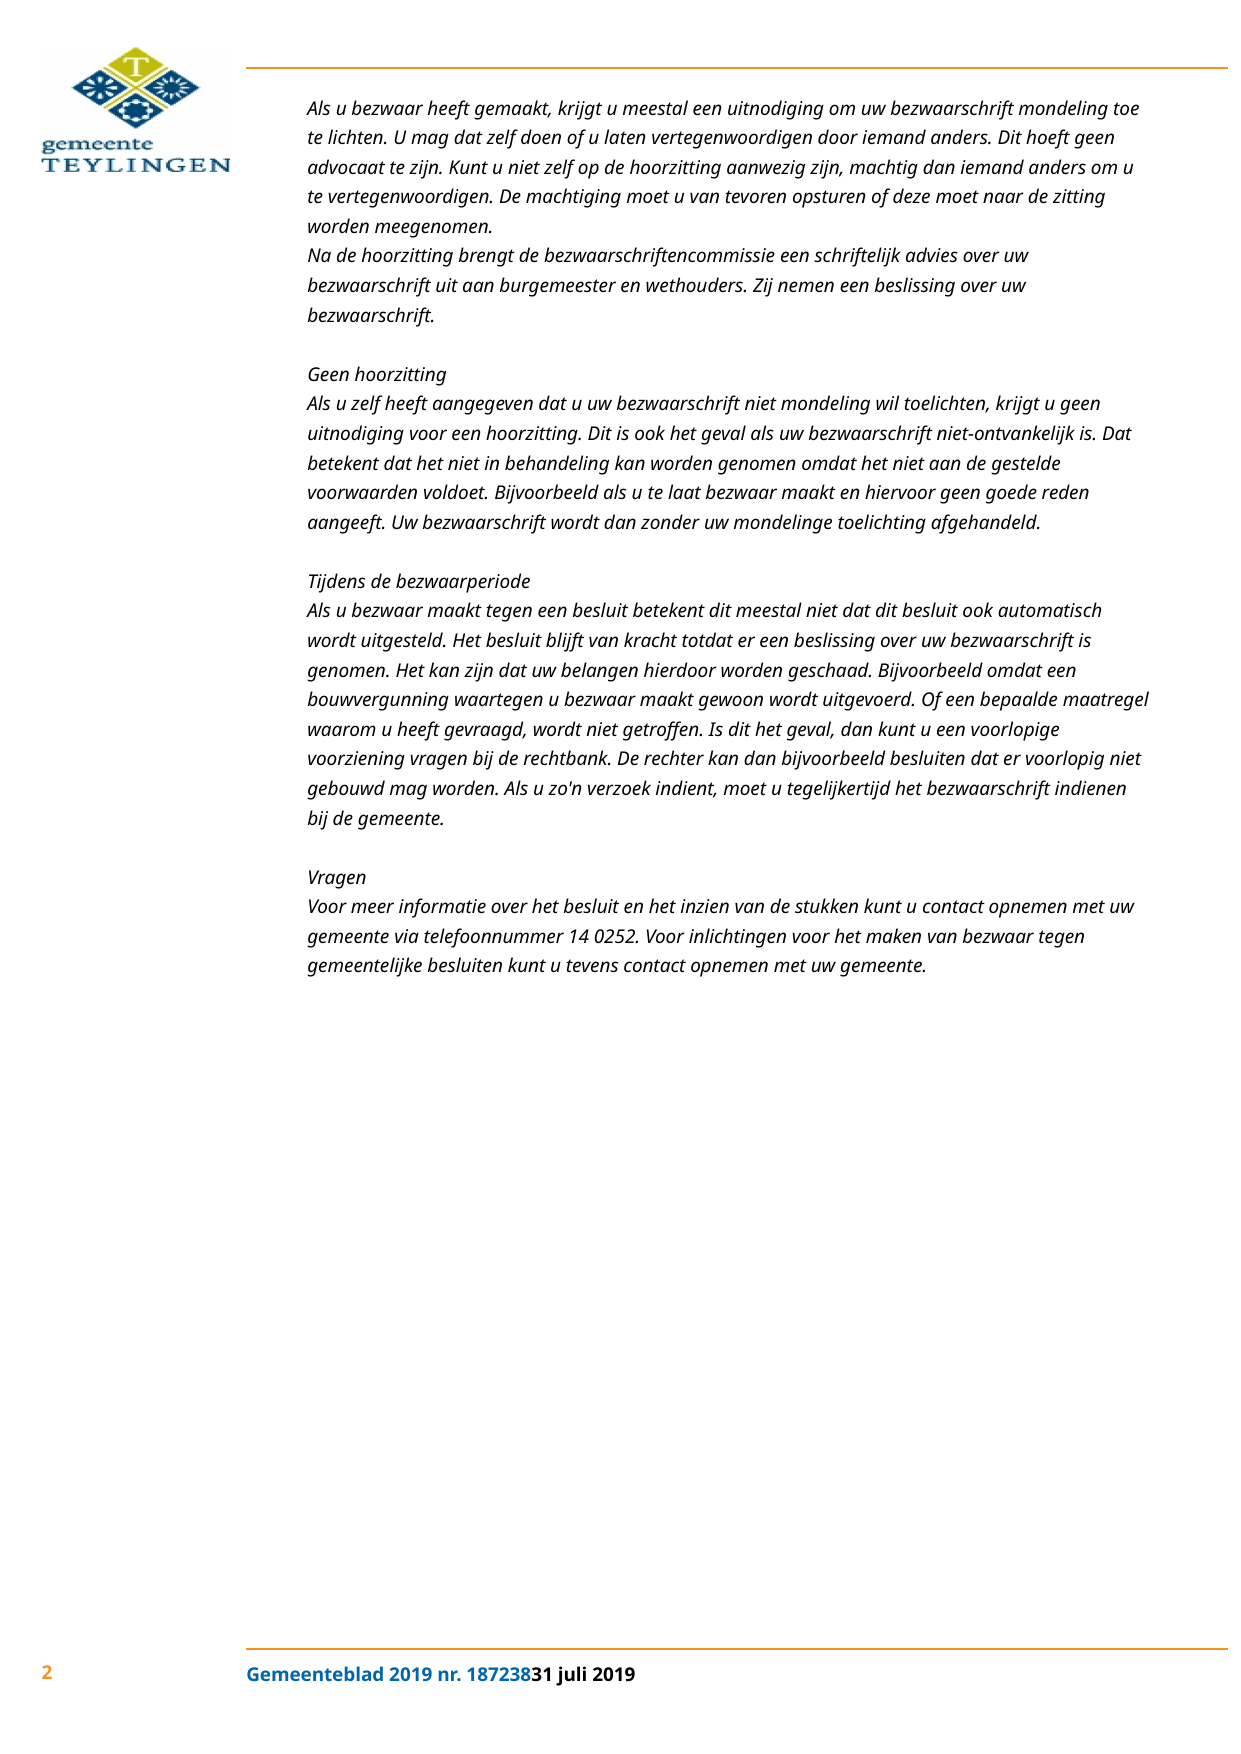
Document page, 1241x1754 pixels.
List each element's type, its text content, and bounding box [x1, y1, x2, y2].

list Na de hoorzitting brengt de bezwaarschriftencommissie een schriftelijk advies over uw bezwaarschrift uit aan burgemeester en wethouders. Zij nemen een beslissing over uw bezwaarschrift. [248, 243, 1152, 328]
list Als u zelf heeft aangegeven dat u uw bezwaarschrift niet mondeling wil toelichten, krijgt u geen uitnodiging voor een hoorzitting. Dit is ook het geval als uw bezwaarschrift niet-ontvankelijk is. Dat betekent dat het niet in behandeling kan worden genomen omdat het niet aan de gestelde voorwaarden voldoet. Bijvoorbeeld als u te laat bezwaar maakt en hiervoor geen goede reden aangeeft. Uw bezwaarschrift wordt dan zonder uw mondelinge toelichting afgehandeld. [248, 391, 1152, 535]
list Tijdens de bezwaarperiode [248, 568, 1152, 594]
list Als u bezwaar maakt tegen een besluit betekent dit meestal niet dat dit besluit ook automatisch wordt uitgesteld. Het besluit blijft van kracht totdat er een beslissing over uw bezwaarschrift is genomen. Het kan zijn dat uw belangen hierdoor worden geschaad. Bijvoorbeeld omdat een bouwvergunning waartegen u bezwaar maakt gewoon wordt uitgevoerd. Of een bepaalde maatregel waarom u heeft gevraagd, wordt niet getroffen. Is dit het geval, dan kunt u een voorlopige voorziening vragen bij de rechtbank. De rechter kan dan bijvoorbeeld besluiten dat er voorlopig niet gebouwd mag worden. Als u zo'n verzoek indient, moet u tegelijkertijd het bezwaarschrift indienen bij de gemeente. [248, 598, 1152, 831]
picture [41, 47, 231, 172]
list Als u bezwaar heeft gemaakt, krijgt u meestal een uitnodiging om uw bezwaarschrift mondeling toe te lichten. U mag dat zelf doen of u laten vertegenwoordigen door iemand anders. Dit hoeft geen advocaat te zijn. Kunt u niet zelf op de hoorzitting aanwezig zijn, machtig dan iemand anders om u te vertegenwoordigen. De machtiging moet u van tevoren opsturen of deze moet naar de zitting worden meegenomen. [248, 95, 1152, 239]
list Vragen [248, 864, 1152, 890]
list Voor meer informatie over het besluit en het inzien van de stukken kunt u contact opnemen met uw gemeente via telefoonnummer 14 0252. Voor inlichtingen voor het maken van bezwaar tegen gemeentelijke besluiten kunt u tevens contact opnemen met uw gemeente. [248, 893, 1152, 978]
list Geen hoorzitting [248, 361, 1152, 387]
